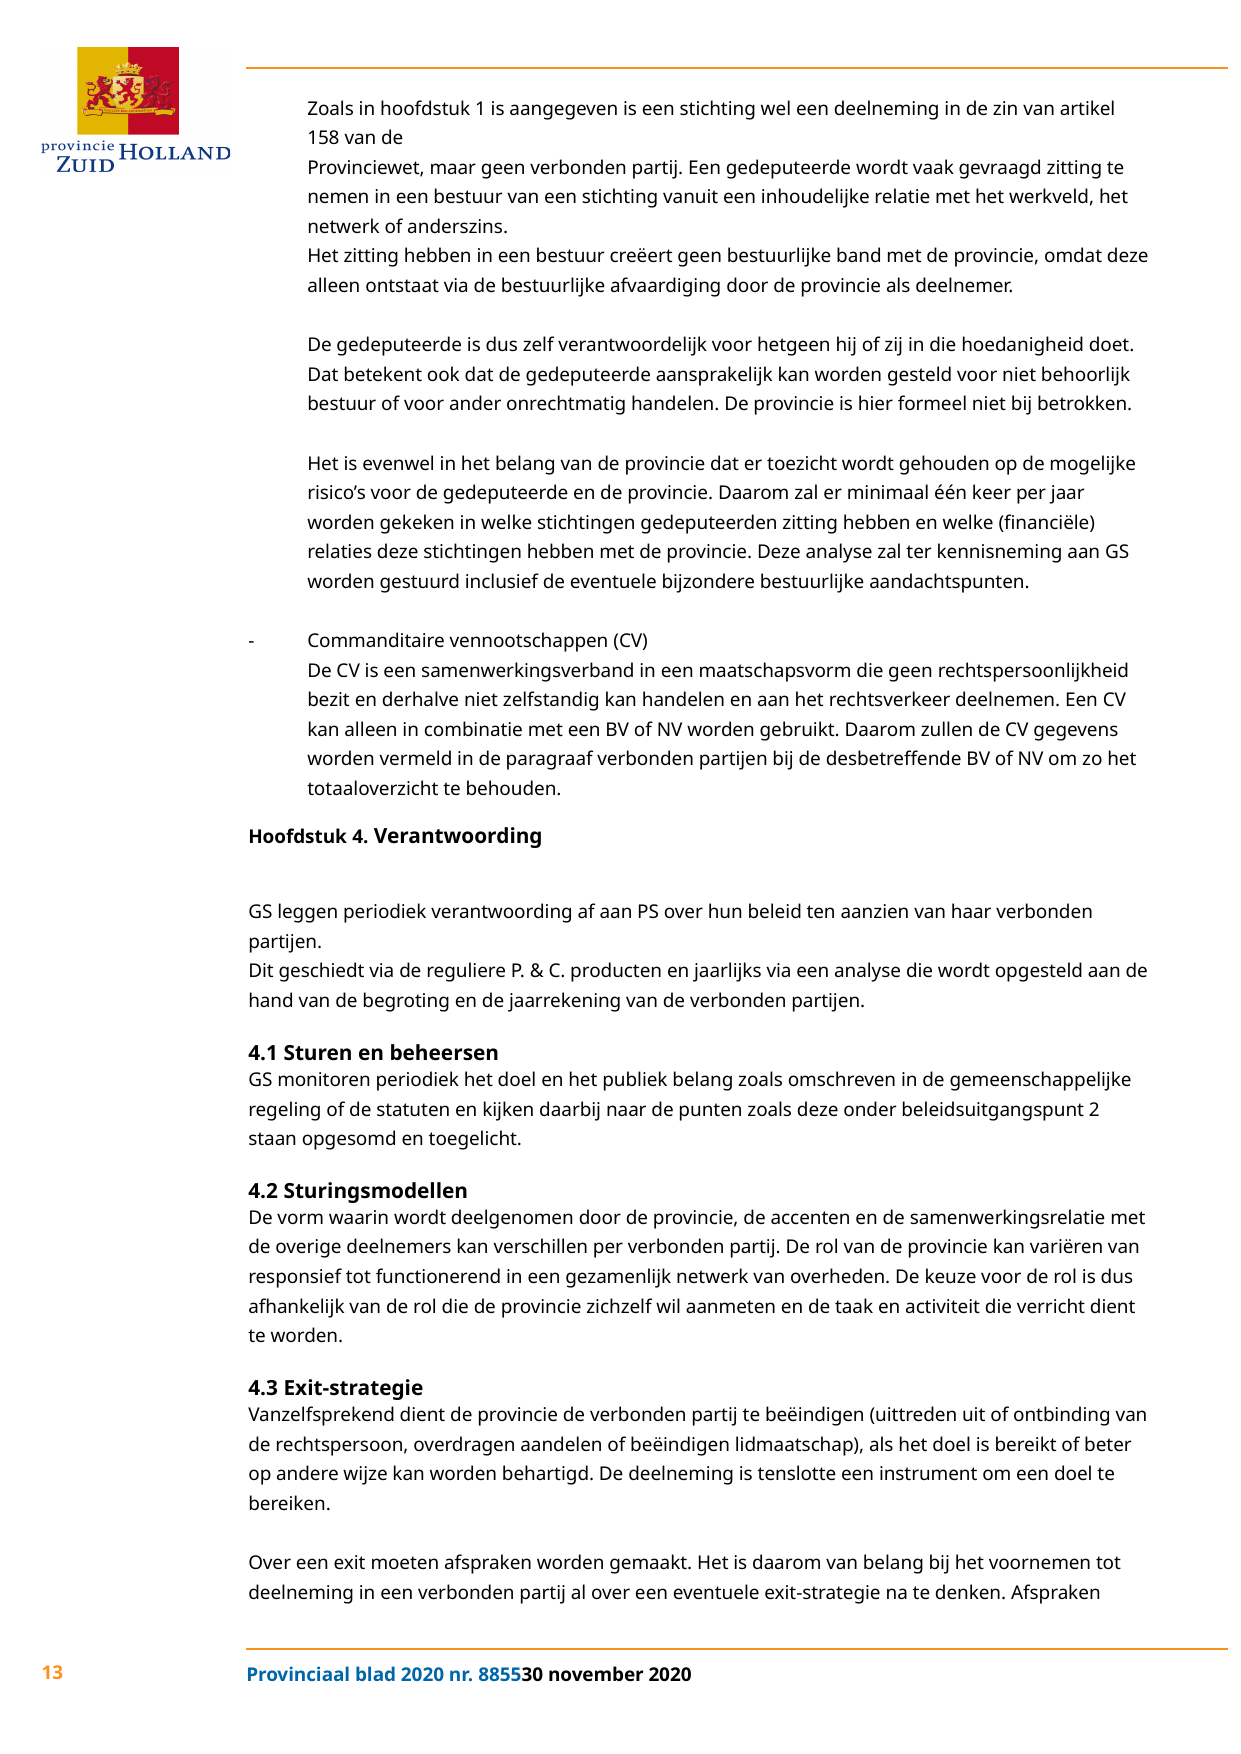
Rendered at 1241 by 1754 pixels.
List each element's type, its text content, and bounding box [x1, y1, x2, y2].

list De CV is een samenwerkingsverband in een maatschapsvorm die geen rechtspersoonlijkheid bezit en derhalve niet zelfstandig kan handelen en aan het rechtsverkeer deelnemen. Een CV kan alleen in combinatie met een BV of NV worden gebruikt. Daarom zullen de CV gegevens worden vermeld in de paragraaf verbonden partijen bij de desbetreffende BV of NV om zo het totaaloverzicht te behouden. [248, 657, 1152, 801]
list De gedeputeerde is dus zelf verantwoordelijk voor hetgeen hij of zij in die hoedanigheid doet. Dat betekent ook dat de gedeputeerde aansprakelijk kan worden gesteld voor niet behoorlijk bestuur of voor ander onrechtmatig handelen. De provincie is hier formeel niet bij betrokken. [248, 331, 1152, 416]
text GS leggen periodiek verantwoording af aan PS over hun beleid ten aanzien van haar verbonden partijen. [248, 898, 1152, 954]
text De vorm waarin wordt deelgenomen door de provincie, de accenten en de samenwerkingsrelatie met de overige deelnemers kan verschillen per verbonden partij. De rol van de provincie kan variëren van responsief tot functionerend in een gezamenlijk netwerk van overheden. De keuze voor de rol is dus afhankelijk van de rol die de provincie zichzelf wil aanmeten en de taak en activiteit die verricht dient te worden. [248, 1204, 1152, 1348]
text 4.2 Sturingsmodellen [248, 1176, 1152, 1204]
list Provinciewet, maar geen verbonden partij. Een gedeputeerde wordt vaak gevraagd zitting te nemen in een bestuur van een stichting vanuit een inhoudelijke relatie met het werkveld, het netwerk of anderszins. [248, 154, 1152, 239]
list Commanditaire vennootschappen (CV) [248, 627, 1152, 653]
list Het zitting hebben in een bestuur creëert geen bestuurlijke band met de provincie, omdat deze alleen ontstaat via de bestuurlijke afvaardiging door de provincie als deelnemer. [248, 243, 1152, 298]
text Hoofdstuk 4. Verantwoording [248, 821, 1152, 849]
text Dit geschiedt via de reguliere P. & C. producten en jaarlijks via een analyse die wordt opgesteld aan de hand van de begroting en de jaarrekening van de verbonden partijen. [248, 958, 1152, 1013]
text 4.1 Sturen en beheersen [248, 1038, 1152, 1066]
list Zoals in hoofdstuk 1 is aangegeven is een stichting wel een deelneming in de zin van artikel 158 van de [248, 95, 1152, 150]
text Over een exit moeten afspraken worden gemaakt. Het is daarom van belang bij het voornemen tot deelneming in een verbonden partij al over een eventuele exit-strategie na te denken. Afspraken [248, 1549, 1152, 1604]
text 4.3 Exit-strategie [248, 1373, 1152, 1401]
text Vanzelfsprekend dient de provincie de verbonden partij te beëindigen (uittreden uit of ontbinding van de rechtspersoon, overdragen aandelen of beëindigen lidmaatschap), als het doel is bereikt of beter op andere wijze kan worden behartigd. De deelneming is tenslotte een instrument om een doel te bereiken. [248, 1401, 1152, 1516]
list Het is evenwel in het belang van de provincie dat er toezicht wordt gehouden op de mogelijke risico’s voor de gedeputeerde en de provincie. Daarom zal er minimaal één keer per jaar worden gekeken in welke stichtingen gedeputeerden zitting hebben en welke (financiële) relaties deze stichtingen hebben met de provincie. Deze analyse zal ter kennisneming aan GS worden gestuurd inclusief de eventuele bijzondere bestuurlijke aandachtspunten. [248, 450, 1152, 594]
text GS monitoren periodiek het doel en het publiek belang zoals omschreven in de gemeenschappelijke regeling of de statuten en kijken daarbij naar de punten zoals deze onder beleidsuitgangspunt 2 staan opgesomd en toegelicht. [248, 1066, 1152, 1151]
picture [41, 47, 231, 172]
